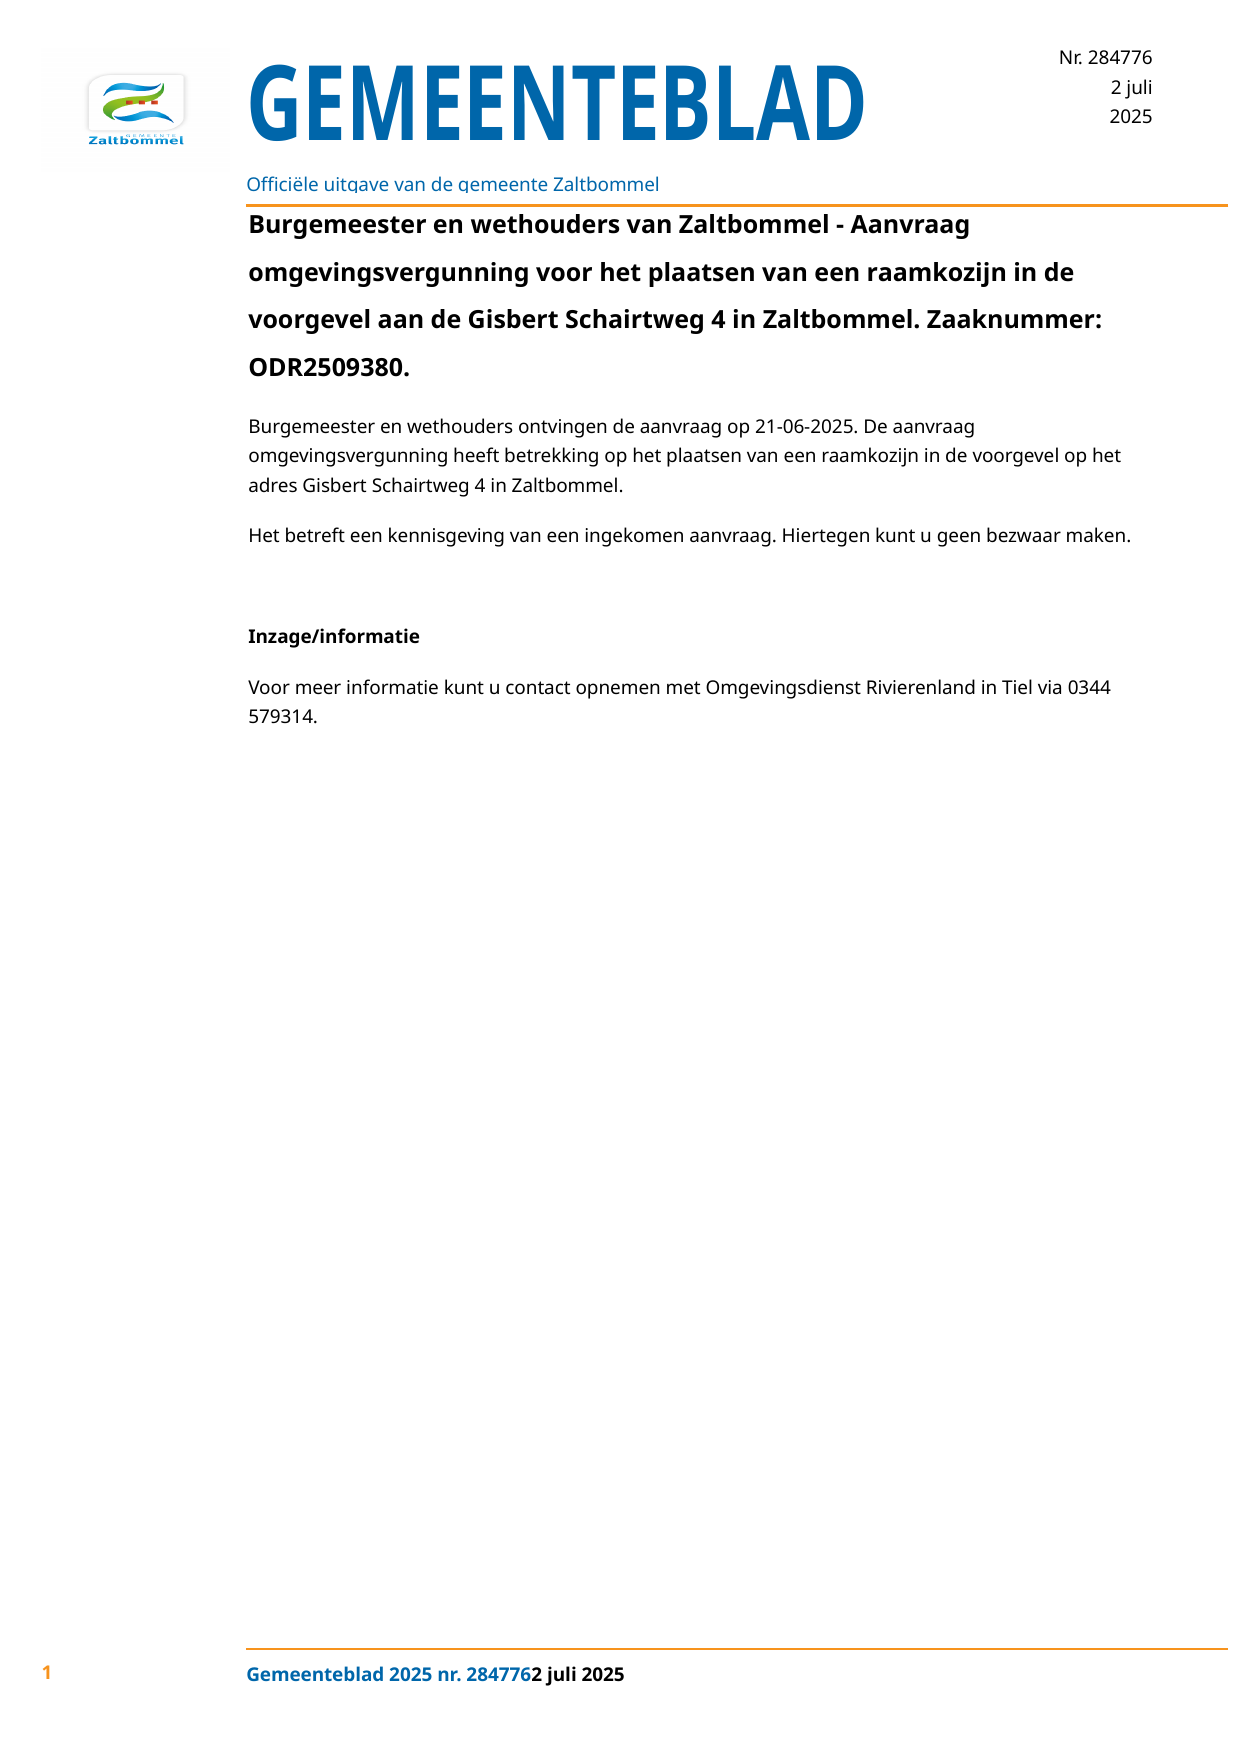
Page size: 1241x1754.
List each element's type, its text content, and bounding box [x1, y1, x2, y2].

text Burgemeester en wethouders van Zaltbommel - Aanvraag omgevingsvergunning voor het plaatsen van een raamkozijn in de voorgevel aan de Gisbert Schairtweg 4 in Zaltbommel. Zaaknummer: ODR2509380. [248, 207, 1152, 384]
text Inzage/informatie [248, 623, 1152, 649]
text Het betreft een kennisgeving van een ingekomen aanvraag. Hiertegen kunt u geen bezwaar maken. [248, 523, 1152, 548]
text Voor meer informatie kunt u contact opnemen met Omgevingsdienst Rivierenland in Tiel via 0344 579314. [248, 674, 1152, 729]
picture [41, 47, 231, 172]
text Burgemeester en wethouders ontvingen de aanvraag op 21-06-2025. De aanvraag omgevingsvergunning heeft betrekking op het plaatsen van een raamkozijn in de voorgevel op het adres Gisbert Schairtweg 4 in Zaltbommel. [248, 413, 1152, 498]
